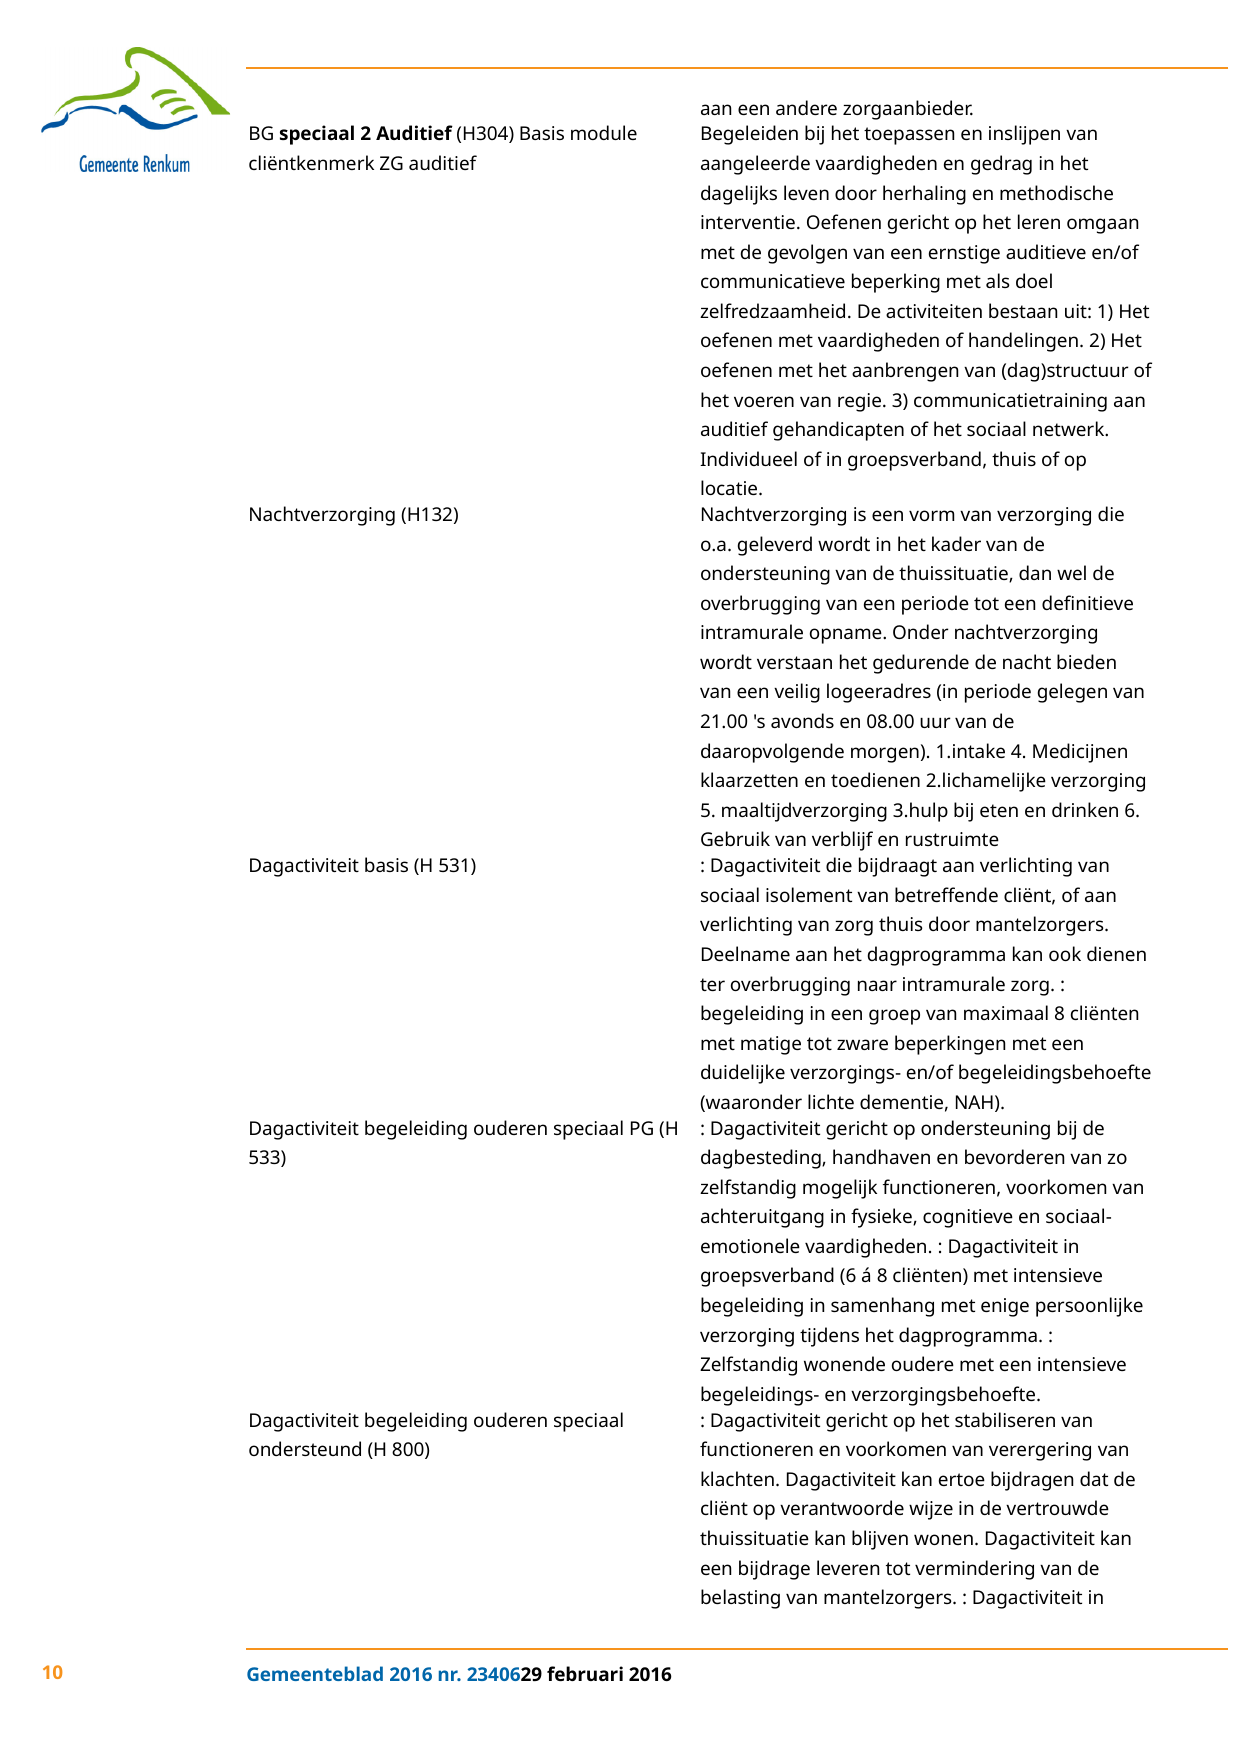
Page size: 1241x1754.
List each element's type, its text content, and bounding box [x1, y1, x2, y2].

table_cell Dagactiviteit begeleiding ouderen speciaal PG (H 533) [248, 1115, 700, 1407]
table_cell [248, 95, 700, 121]
table_cell Dagactiviteit basis (H 531) [248, 853, 700, 1115]
table_cell Dagactiviteit begeleiding ouderen speciaal ondersteund (H 800) [248, 1407, 700, 1610]
table_cell Begeleiden bij het toepassen en inslijpen van aangeleerde vaardigheden en gedrag in het dagelijks leven door herhaling en methodische interventie. Oefenen gericht op het leren omgaan met de gevolgen van een ernstige auditieve en/of communicatieve beperking met als doel zelfredzaamheid. De activiteiten bestaan uit: 1) Het oefenen met vaardigheden of handelingen. 2) Het oefenen met het aanbrengen van (dag)structuur of het voeren van regie. 3) communicatietraining aan auditief gehandicapten of het sociaal netwerk. Individueel of in groepsverband, thuis of op locatie. [700, 121, 1152, 501]
table_cell : Dagactiviteit gericht op het stabiliseren van functioneren en voorkomen van verergering van klachten. Dagactiviteit kan ertoe bijdragen dat de cliënt op verantwoorde wijze in de vertrouwde thuissituatie kan blijven wonen. Dagactiviteit kan een bijdrage leveren tot vermindering van de belasting van mantelzorgers. : Dagactiviteit in [700, 1407, 1152, 1610]
table_cell Nachtverzorging is een vorm van verzorging die o.a. geleverd wordt in het kader van de ondersteuning van de thuissituatie, dan wel de overbrugging van een periode tot een definitieve intramurale opname. Onder nachtverzorging wordt verstaan het gedurende de nacht bieden van een veilig logeeradres (in periode gelegen van 21.00 's avonds en 08.00 uur van de daaropvolgende morgen). 1.intake 4. Medicijnen klaarzetten en toedienen 2.lichamelijke verzorging 5. maaltijdverzorging 3.hulp bij eten en drinken 6. Gebruik van verblijf en rustruimte [700, 501, 1152, 852]
table_cell : Dagactiviteit gericht op ondersteuning bij de dagbesteding, handhaven en bevorderen van zo zelfstandig mogelijk functioneren, voorkomen van achteruitgang in fysieke, cognitieve en sociaal-emotionele vaardigheden. : Dagactiviteit in groepsverband (6 á 8 cliënten) met intensieve begeleiding in samenhang met enige persoonlijke verzorging tijdens het dagprogramma. : Zelfstandig wonende oudere met een intensieve begeleidings- en verzorgingsbehoefte. [700, 1115, 1152, 1407]
table_cell aan een andere zorgaanbieder. [700, 95, 1152, 121]
table_cell BG speciaal 2 Auditief (H304) Basis module cliëntkenmerk ZG auditief [248, 121, 700, 501]
table_cell Nachtverzorging (H132) [248, 501, 700, 852]
picture [41, 47, 231, 172]
table_cell : Dagactiviteit die bijdraagt aan verlichting van sociaal isolement van betreffende cliënt, of aan verlichting van zorg thuis door mantelzorgers. Deelname aan het dagprogramma kan ook dienen ter overbrugging naar intramurale zorg. : begeleiding in een groep van maximaal 8 cliënten met matige tot zware beperkingen met een duidelijke verzorgings- en/of begeleidingsbehoefte (waaronder lichte dementie, NAH). [700, 853, 1152, 1115]
